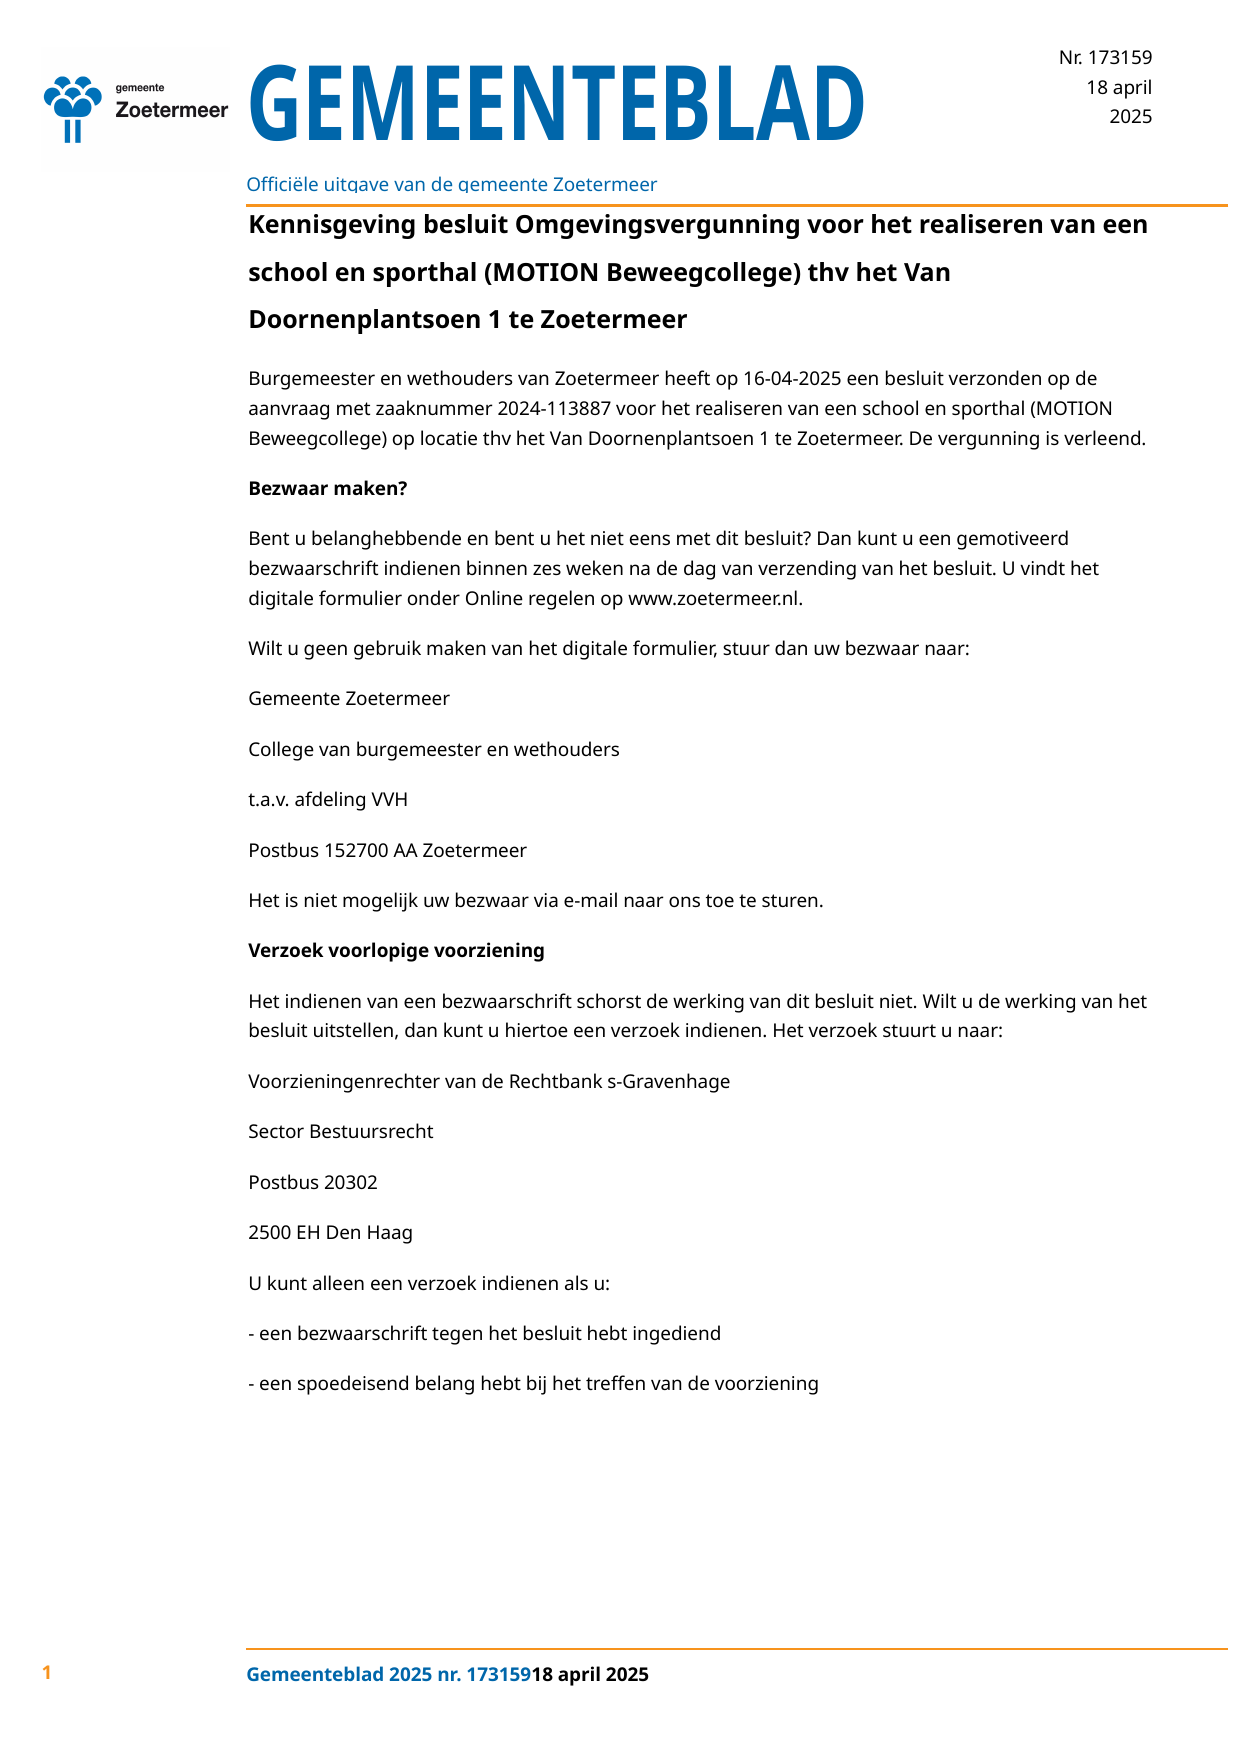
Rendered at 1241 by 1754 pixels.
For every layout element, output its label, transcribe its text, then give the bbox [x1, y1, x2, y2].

text Sector Bestuursrecht [248, 1118, 1152, 1144]
text Gemeente Zoetermeer [248, 686, 1152, 711]
text - een bezwaarschrift tegen het besluit hebt ingediend [248, 1320, 1152, 1346]
text College van burgemeester en wethouders [248, 736, 1152, 762]
text 2500 EH Den Haag [248, 1219, 1152, 1245]
text Postbus 152700 AA Zoetermeer [248, 837, 1152, 862]
text Burgemeester en wethouders van Zoetermeer heeft op 16-04-2025 een besluit verzonden op de aanvraag met zaaknummer 2024-113887 voor het realiseren van een school en sporthal (MOTION Beweegcollege) op locatie thv het Van Doornenplantsoen 1 te Zoetermeer. De vergunning is verleend. [248, 366, 1152, 450]
text U kunt alleen een verzoek indienen als u: [248, 1270, 1152, 1295]
text Het indienen van een bezwaarschrift schorst de werking van dit besluit niet. Wilt u de werking van het besluit uitstellen, dan kunt u hiertoe een verzoek indienen. Het verzoek stuurt u naar: [248, 988, 1152, 1043]
text Wilt u geen gebruik maken van het digitale formulier, stuur dan uw bezwaar naar: [248, 635, 1152, 661]
text Bezwaar maken? [248, 475, 1152, 501]
text Het is niet mogelijk uw bezwaar via e-mail naar ons toe te sturen. [248, 887, 1152, 913]
text Postbus 20302 [248, 1169, 1152, 1194]
text Verzoek voorlopige voorziening [248, 938, 1152, 963]
text Voorzieningenrechter van de Rechtbank s-Gravenhage [248, 1068, 1152, 1094]
text - een spoedeisend belang hebt bij het treffen van de voorziening [248, 1371, 1152, 1396]
text Kennisgeving besluit Omgevingsvergunning voor het realiseren van een school en sporthal (MOTION Beweegcollege) thv het Van Doornenplantsoen 1 te Zoetermeer [248, 207, 1152, 336]
picture [41, 47, 231, 172]
text Bent u belanghebbende en bent u het niet eens met dit besluit? Dan kunt u een gemotiveerd bezwaarschrift indienen binnen zes weken na de dag van verzending van het besluit. U vindt het digitale formulier onder Online regelen op www.zoetermeer.nl. [248, 526, 1152, 610]
text t.a.v. afdeling VVH [248, 786, 1152, 812]
